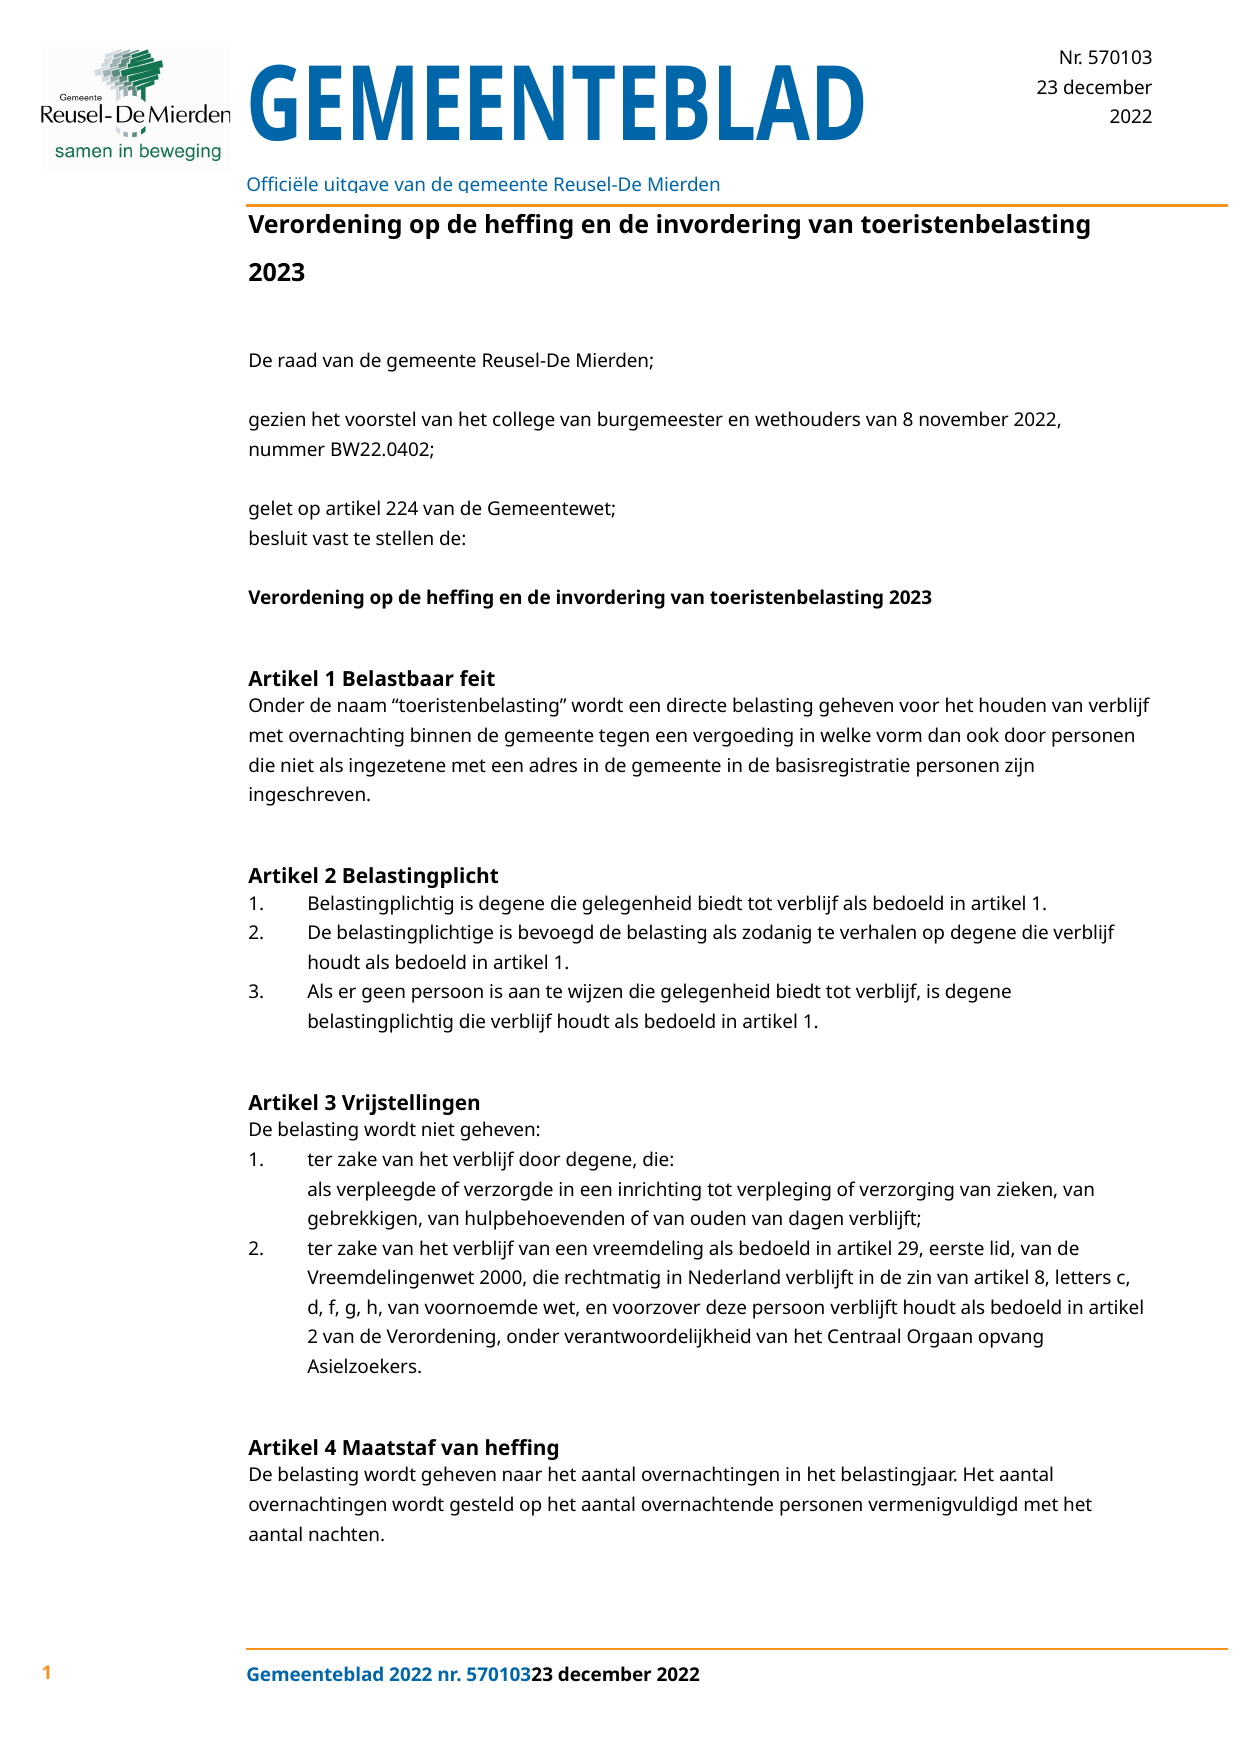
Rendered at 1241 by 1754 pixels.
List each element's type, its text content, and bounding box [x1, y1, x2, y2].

list ter zake van het verblijf van een vreemdeling als bedoeld in artikel 29, eerste lid, van de Vreemdelingenwet 2000, die rechtmatig in Nederland verblijft in de zin van artikel 8, letters c, d, f, g, h, van voornoemde wet, en voorzover deze persoon verblijft houdt als bedoeld in artikel 2 van de Verordening, onder verantwoordelijkheid van het Centraal Orgaan opvang Asielzoekers. [248, 1235, 1152, 1379]
text besluit vast te stellen de: [248, 525, 1152, 551]
list Belastingplichtig is degene die gelegenheid biedt tot verblijf als bedoeld in artikel 1. [248, 890, 1152, 916]
list Als er geen persoon is aan te wijzen die gelegenheid biedt tot verblijf, is degene belastingplichtig die verblijf houdt als bedoeld in artikel 1. [248, 978, 1152, 1034]
list De belastingplichtige is bevoegd de belasting als zodanig te verhalen op degene die verblijf houdt als bedoeld in artikel 1. [248, 919, 1152, 975]
text nummer BW22.0402; [248, 436, 1152, 462]
text Artikel 1 Belastbaar feit [248, 664, 1152, 693]
list ter zake van het verblijf door degene, die: [248, 1146, 1152, 1172]
text Artikel 4 Maatstaf van heffing [248, 1433, 1152, 1462]
text Artikel 3 Vrijstellingen [248, 1088, 1152, 1117]
text Artikel 2 Belastingplicht [248, 861, 1152, 890]
text De raad van de gemeente Reusel-De Mierden; [248, 347, 1152, 373]
text De belasting wordt geheven naar het aantal overnachtingen in het belastingjaar. Het aantal overnachtingen wordt gesteld op het aantal overnachtende personen vermenigvuldigd met het aantal nachten. [248, 1462, 1152, 1547]
text Onder de naam “toeristenbelasting” wordt een directe belasting geheven voor het houden van verblijf met overnachting binnen de gemeente tegen een vergoeding in welke vorm dan ook door personen die niet als ingezetene met een adres in de gemeente in de basisregistratie personen zijn ingeschreven. [248, 693, 1152, 807]
text gezien het voorstel van het college van burgemeester en wethouders van 8 november 2022, [248, 407, 1152, 432]
text gelet op artikel 224 van de Gemeentewet; [248, 495, 1152, 521]
list als verpleegde of verzorgde in een inrichting tot verpleging of verzorging van zieken, van gebrekkigen, van hulpbehoevenden of van ouden van dagen verblijft; [248, 1176, 1152, 1231]
picture [41, 47, 231, 172]
text Verordening op de heffing en de invordering van toeristenbelasting 2023 [248, 207, 1152, 288]
text Verordening op de heffing en de invordering van toeristenbelasting 2023 [248, 584, 1152, 610]
text De belasting wordt niet geheven: [248, 1117, 1152, 1142]
